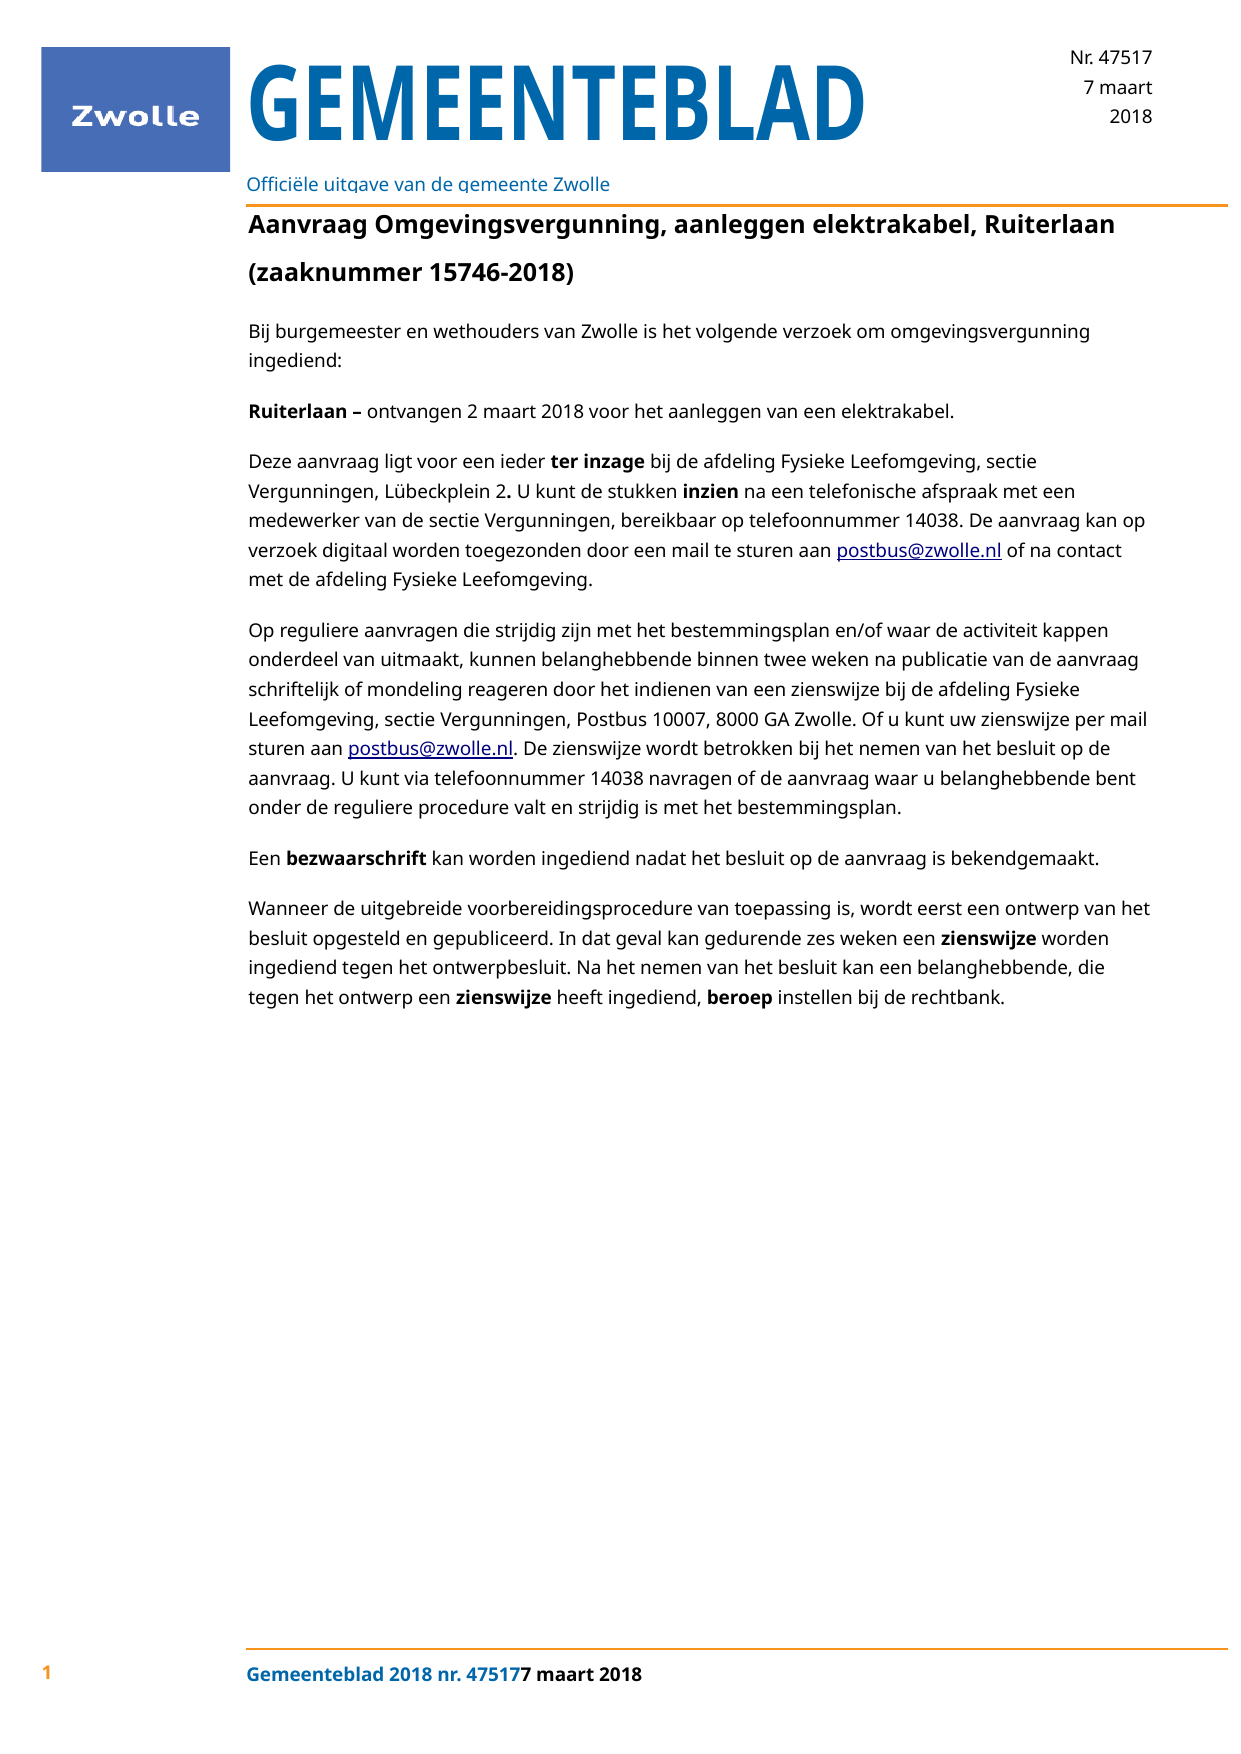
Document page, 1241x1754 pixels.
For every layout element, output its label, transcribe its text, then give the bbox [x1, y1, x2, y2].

text Op reguliere aanvragen die strijdig zijn met het bestemmingsplan en/of waar de activiteit kappen onderdeel van uitmaakt, kunnen belanghebbende binnen twee weken na publicatie van de aanvraag schriftelijk of mondeling reageren door het indienen van een zienswijze bij de afdeling Fysieke Leefomgeving, sectie Vergunningen, Postbus 10007, 8000 GA Zwolle. Of u kunt uw zienswijze per mail sturen aan postbus@zwolle.nl. De zienswijze wordt betrokken bij het nemen van het besluit op de aanvraag. U kunt via telefoonnummer 14038 navragen of de aanvraag waar u belanghebbende bent onder de reguliere procedure valt en strijdig is met het bestemmingsplan. [248, 617, 1152, 820]
text Een bezwaarschrift kan worden ingediend nadat het besluit op de aanvraag is bekendgemaakt. [248, 845, 1152, 871]
text Aanvraag Omgevingsvergunning, aanleggen elektrakabel, Ruiterlaan (zaaknummer 15746-2018) [248, 207, 1152, 288]
text Wanneer de uitgebreide voorbereidingsprocedure van toepassing is, wordt eerst een ontwerp van het besluit opgesteld en gepubliceerd. In dat geval kan gedurende zes weken een zienswijze worden ingediend tegen het ontwerpbesluit. Na het nemen van het besluit kan een belanghebbende, die tegen het ontwerp een zienswijze heeft ingediend, beroep instellen bij de rechtbank. [248, 895, 1152, 1010]
picture [41, 47, 231, 172]
text Ruiterlaan – ontvangen 2 maart 2018 voor het aanleggen van een elektrakabel. [248, 398, 1152, 424]
text Bij burgemeester en wethouders van Zwolle is het volgende verzoek om omgevingsvergunning ingediend: [248, 318, 1152, 373]
text Deze aanvraag ligt voor een ieder ter inzage bij de afdeling Fysieke Leefomgeving, sectie Vergunningen, Lübeckplein 2. U kunt de stukken inzien na een telefonische afspraak met een medewerker van de sectie Vergunningen, bereikbaar op telefoonnummer 14038. De aanvraag kan op verzoek digitaal worden toegezonden door een mail te sturen aan postbus@zwolle.nl of na contact met de afdeling Fysieke Leefomgeving. [248, 448, 1152, 592]
